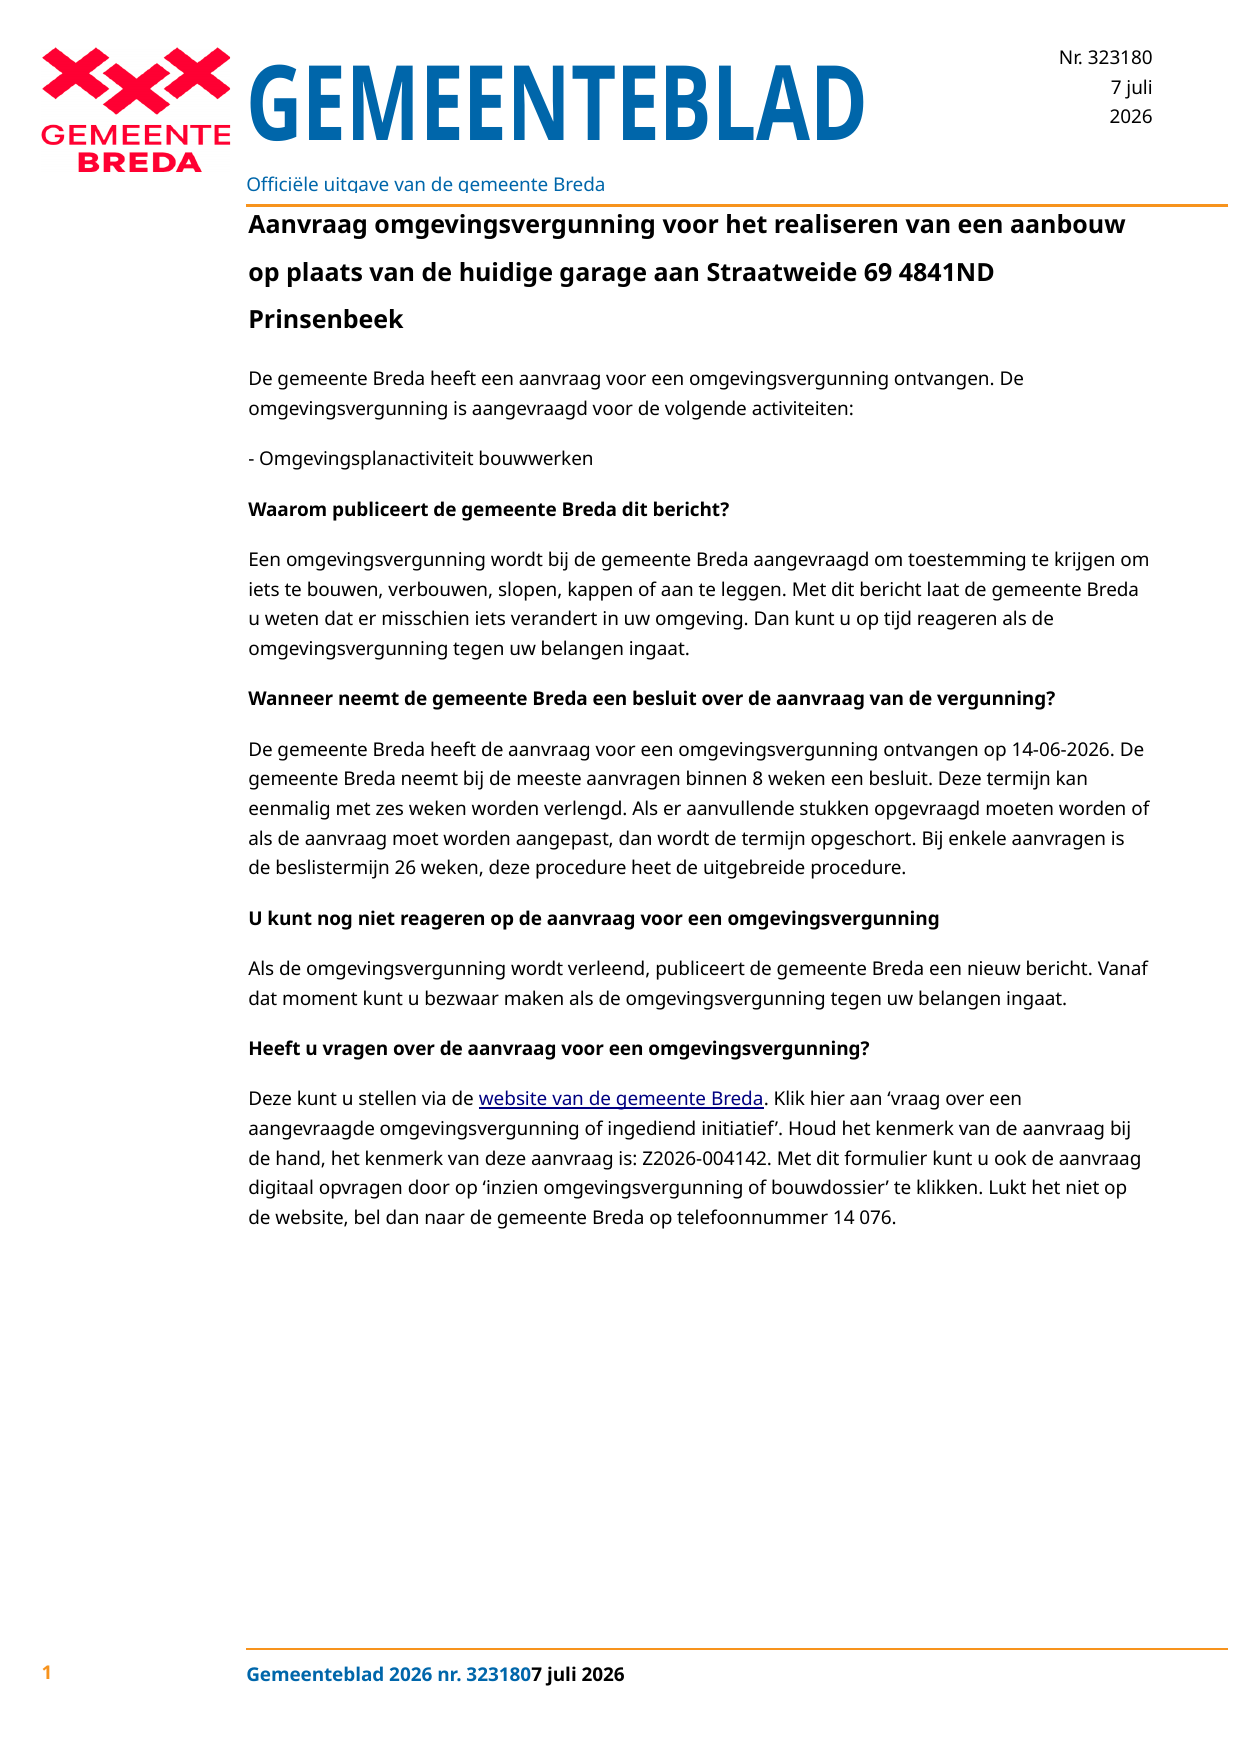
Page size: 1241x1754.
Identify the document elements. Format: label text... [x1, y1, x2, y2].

text Waarom publiceert de gemeente Breda dit bericht? [248, 496, 1152, 522]
text Heeft u vragen over de aanvraag voor een omgevingsvergunning? [248, 1035, 1152, 1061]
text U kunt nog niet reageren op de aanvraag voor een omgevingsvergunning [248, 905, 1152, 930]
text Deze kunt u stellen via de website van de gemeente Breda. Klik hier aan ‘vraag over een aangevraagde omgevingsvergunning of ingediend initiatief’. Houd het kenmerk van de aanvraag bij de hand, het kenmerk van deze aanvraag is: Z2026-004142. Met dit formulier kunt u ook de aanvraag digitaal opvragen door op ‘inzien omgevingsvergunning of bouwdossier’ te klikken. Lukt het niet op de website, bel dan naar de gemeente Breda op telefoonnummer 14 076. [248, 1086, 1152, 1229]
text Wanneer neemt de gemeente Breda een besluit over de aanvraag van de vergunning? [248, 686, 1152, 711]
text Als de omgevingsvergunning wordt verleend, publiceert de gemeente Breda een nieuw bericht. Vanaf dat moment kunt u bezwaar maken als de omgevingsvergunning tegen uw belangen ingaat. [248, 955, 1152, 1010]
picture [41, 47, 231, 172]
text - Omgevingsplanactiviteit bouwwerken [248, 446, 1152, 471]
text Aanvraag omgevingsvergunning voor het realiseren van een aanbouw op plaats van de huidige garage aan Straatweide 69 4841ND Prinsenbeek [248, 207, 1152, 336]
text De gemeente Breda heeft een aanvraag voor een omgevingsvergunning ontvangen. De omgevingsvergunning is aangevraagd voor de volgende activiteiten: [248, 366, 1152, 421]
text De gemeente Breda heeft de aanvraag voor een omgevingsvergunning ontvangen op 14-06-2026. De gemeente Breda neemt bij de meeste aanvragen binnen 8 weken een besluit. Deze termijn kan eenmalig met zes weken worden verlengd. Als er aanvullende stukken opgevraagd moeten worden of als de aanvraag moet worden aangepast, dan wordt de termijn opgeschort. Bij enkele aanvragen is de beslistermijn 26 weken, deze procedure heet de uitgebreide procedure. [248, 736, 1152, 880]
text Een omgevingsvergunning wordt bij de gemeente Breda aangevraagd om toestemming te krijgen om iets te bouwen, verbouwen, slopen, kappen of aan te leggen. Met dit bericht laat de gemeente Breda u weten dat er misschien iets verandert in uw omgeving. Dan kunt u op tijd reageren als de omgevingsvergunning tegen uw belangen ingaat. [248, 546, 1152, 661]
